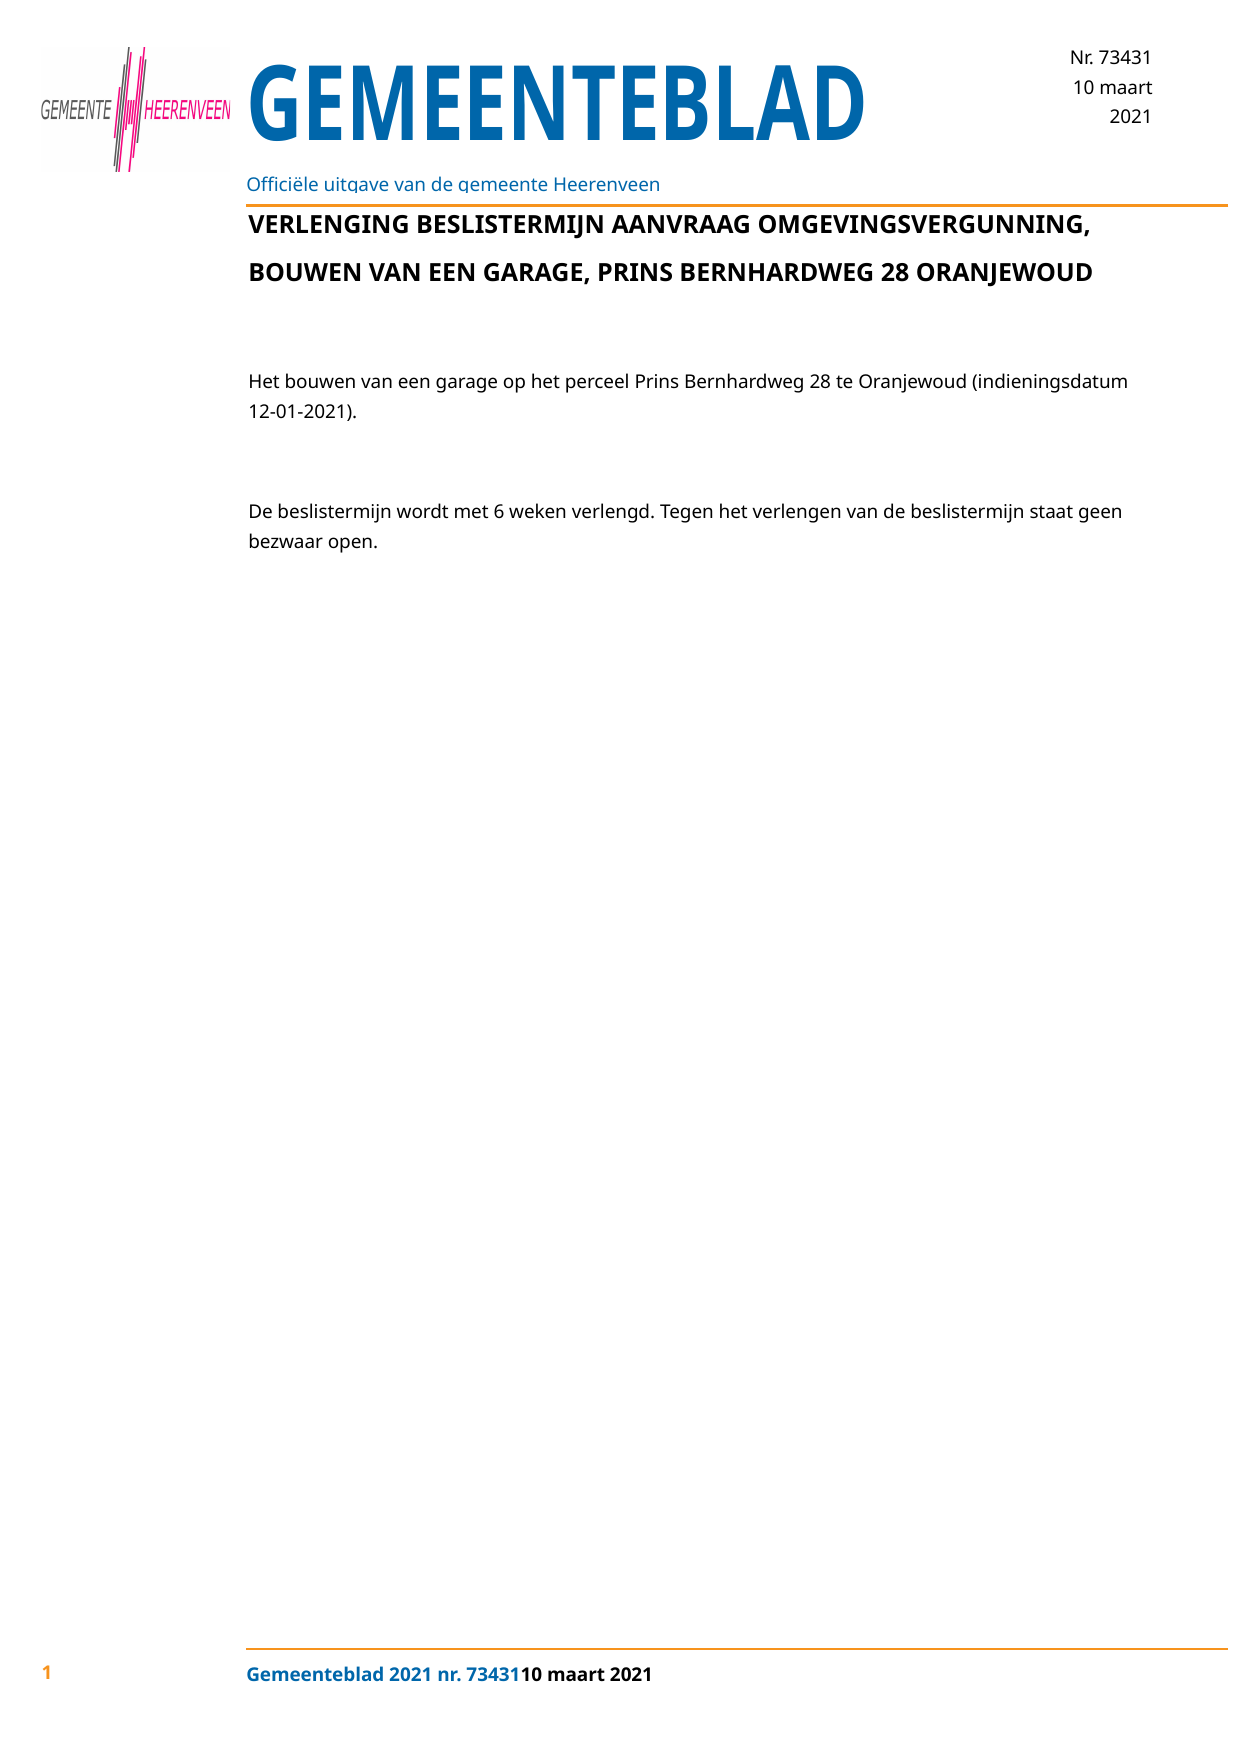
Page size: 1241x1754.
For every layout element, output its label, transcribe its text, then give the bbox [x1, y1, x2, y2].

text Het bouwen van een garage op het perceel Prins Bernhardweg 28 te Oranjewoud (indieningsdatum 12-01-2021). [248, 368, 1152, 424]
text De beslistermijn wordt met 6 weken verlengd. Tegen het verlengen van de beslistermijn staat geen bezwaar open. [248, 499, 1152, 554]
text VERLENGING BESLISTERMIJN AANVRAAG OMGEVINGSVERGUNNING, BOUWEN VAN EEN GARAGE, PRINS BERNHARDWEG 28 ORANJEWOUD [248, 207, 1152, 288]
picture [41, 47, 231, 172]
